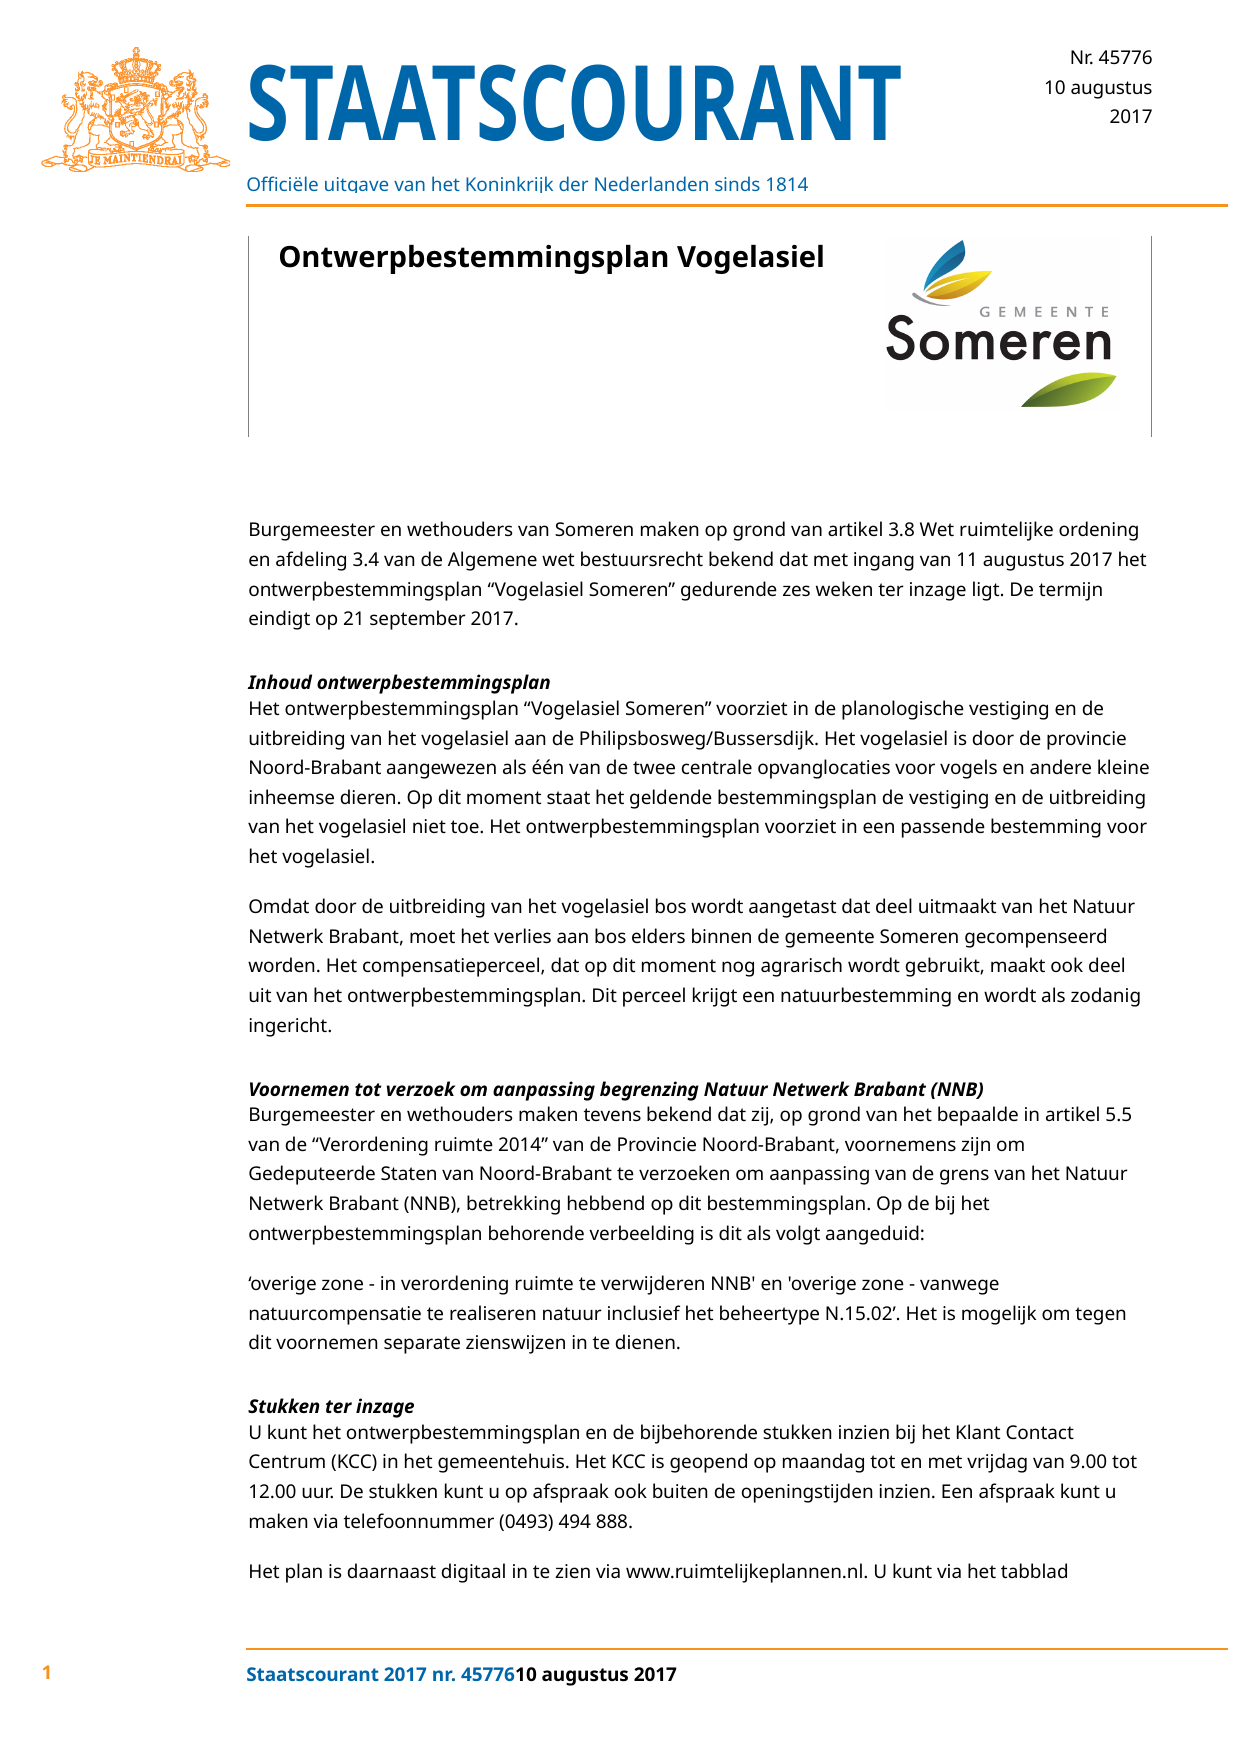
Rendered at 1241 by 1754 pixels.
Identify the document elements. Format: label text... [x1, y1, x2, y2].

table_header [850, 236, 1151, 437]
text Het ontwerpbestemmingsplan “Vogelasiel Someren” voorziet in de planologische vestiging en de uitbreiding van het vogelasiel aan de Philipsbosweg/Bussersdijk. Het vogelasiel is door de provincie Noord-Brabant aangewezen als één van de twee centrale opvanglocaties voor vogels en andere kleine inheemse dieren. Op dit moment staat het geldende bestemmingsplan de vestiging en de uitbreiding van het vogelasiel niet toe. Het ontwerpbestemmingsplan voorziet in een passende bestemming voor het vogelasiel. [248, 695, 1152, 869]
picture [41, 47, 231, 172]
table_header Ontwerpbestemmingsplan Vogelasiel [249, 236, 850, 437]
text Stukken ter inzage [248, 1393, 1152, 1419]
text U kunt het ontwerpbestemmingsplan en de bijbehorende stukken inzien bij het Klant Contact Centrum (KCC) in het gemeentehuis. Het KCC is geopend op maandag tot en met vrijdag van 9.00 tot 12.00 uur. De stukken kunt u op afspraak ook buiten de openingstijden inzien. Een afspraak kunt u maken via telefoonnummer (0493) 494 888. [248, 1419, 1152, 1533]
picture [882, 236, 1119, 411]
text Inhoud ontwerpbestemmingsplan [248, 669, 1152, 695]
text Omdat door de uitbreiding van het vogelasiel bos wordt aangetast dat deel uitmaakt van het Natuur Netwerk Brabant, moet het verlies aan bos elders binnen de gemeente Someren gecompenseerd worden. Het compensatieperceel, dat op dit moment nog agrarisch wordt gebruikt, maakt ook deel uit van het ontwerpbestemmingsplan. Dit perceel krijgt een natuurbestemming en wordt als zodanig ingericht. [248, 893, 1152, 1037]
text Voornemen tot verzoek om aanpassing begrenzing Natuur Netwerk Brabant (NNB) [248, 1076, 1152, 1101]
text Burgemeester en wethouders maken tevens bekend dat zij, op grond van het bepaalde in artikel 5.5 van de “Verordening ruimte 2014” van de Provincie Noord-Brabant, voornemens zijn om Gedeputeerde Staten van Noord-Brabant te verzoeken om aanpassing van de grens van het Natuur Netwerk Brabant (NNB), betrekking hebbend op dit bestemmingsplan. Op de bij het ontwerpbestemmingsplan behorende verbeelding is dit als volgt aangeduid: [248, 1101, 1152, 1246]
text ‘overige zone - in verordening ruimte te verwijderen NNB' en 'overige zone - vanwege natuurcompensatie te realiseren natuur inclusief het beheertype N.15.02’. Het is mogelijk om tegen dit voornemen separate zienswijzen in te dienen. [248, 1270, 1152, 1355]
text Burgemeester en wethouders van Someren maken op grond van artikel 3.8 Wet ruimtelijke ordening en afdeling 3.4 van de Algemene wet bestuursrecht bekend dat met ingang van 11 augustus 2017 het ontwerpbestemmingsplan “Vogelasiel Someren” gedurende zes weken ter inzage ligt. De termijn eindigt op 21 september 2017. [248, 517, 1152, 631]
text Het plan is daarnaast digitaal in te zien via www.ruimtelijkeplannen.nl. U kunt via het tabblad [248, 1558, 1152, 1584]
